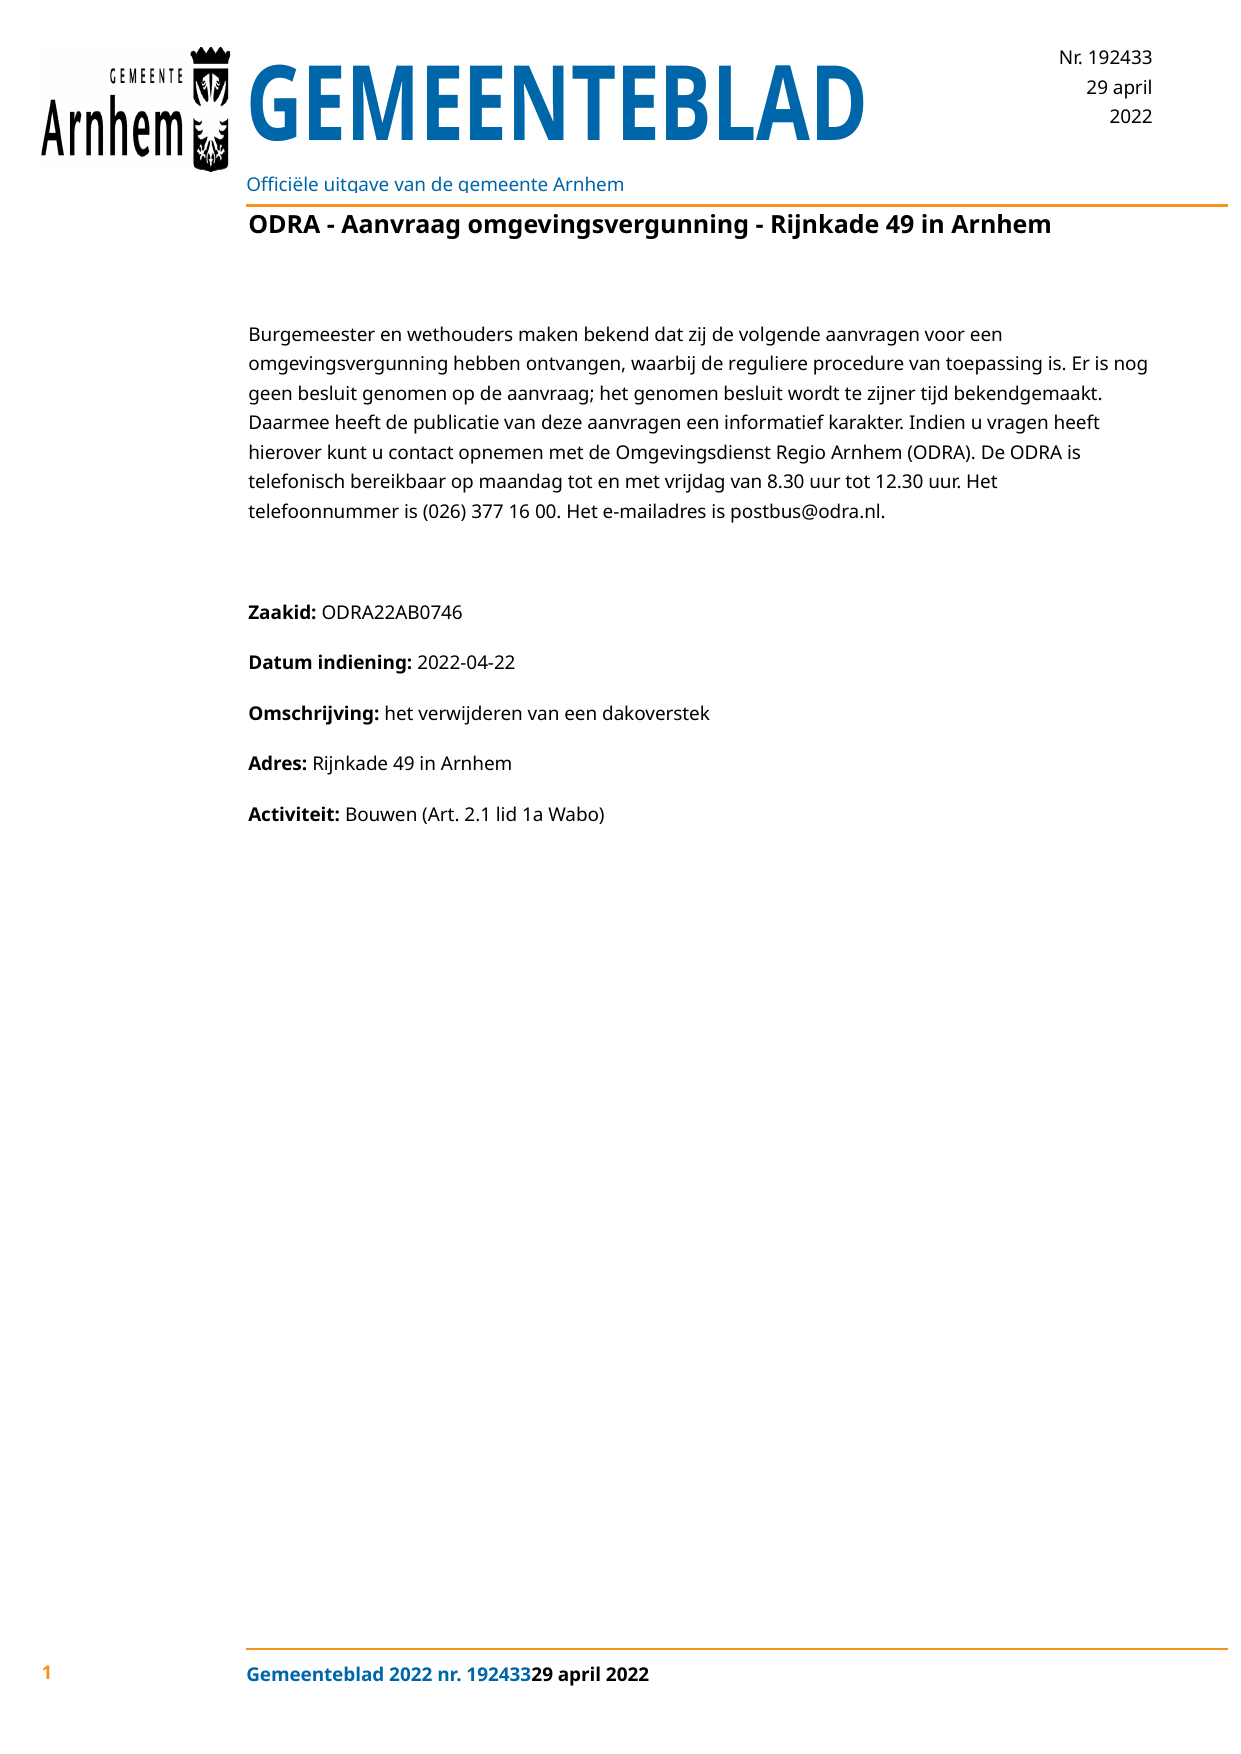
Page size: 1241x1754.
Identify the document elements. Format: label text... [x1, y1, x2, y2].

text ODRA - Aanvraag omgevingsvergunning - Rijnkade 49 in Arnhem [248, 207, 1152, 241]
text Datum indiening: 2022-04-22 [248, 649, 1152, 675]
text Activiteit: Bouwen (Art. 2.1 lid 1a Wabo) [248, 801, 1152, 826]
text Burgemeester en wethouders maken bekend dat zij de volgende aanvragen voor een omgevingsvergunning hebben ontvangen, waarbij de reguliere procedure van toepassing is. Er is nog geen besluit genomen op de aanvraag; het genomen besluit wordt te zijner tijd bekendgemaakt. Daarmee heeft de publicatie van deze aanvragen een informatief karakter. Indien u vragen heeft hierover kunt u contact opnemen met de Omgevingsdienst Regio Arnhem (ODRA). De ODRA is telefonisch bereikbaar op maandag tot en met vrijdag van 8.30 uur tot 12.30 uur. Het telefoonnummer is (026) 377 16 00. Het e-mailadres is postbus@odra.nl. [248, 321, 1152, 524]
text Zaakid: ODRA22AB0746 [248, 599, 1152, 625]
text Adres: Rijnkade 49 in Arnhem [248, 750, 1152, 776]
picture [41, 47, 231, 172]
text Omschrijving: het verwijderen van een dakoverstek [248, 700, 1152, 726]
